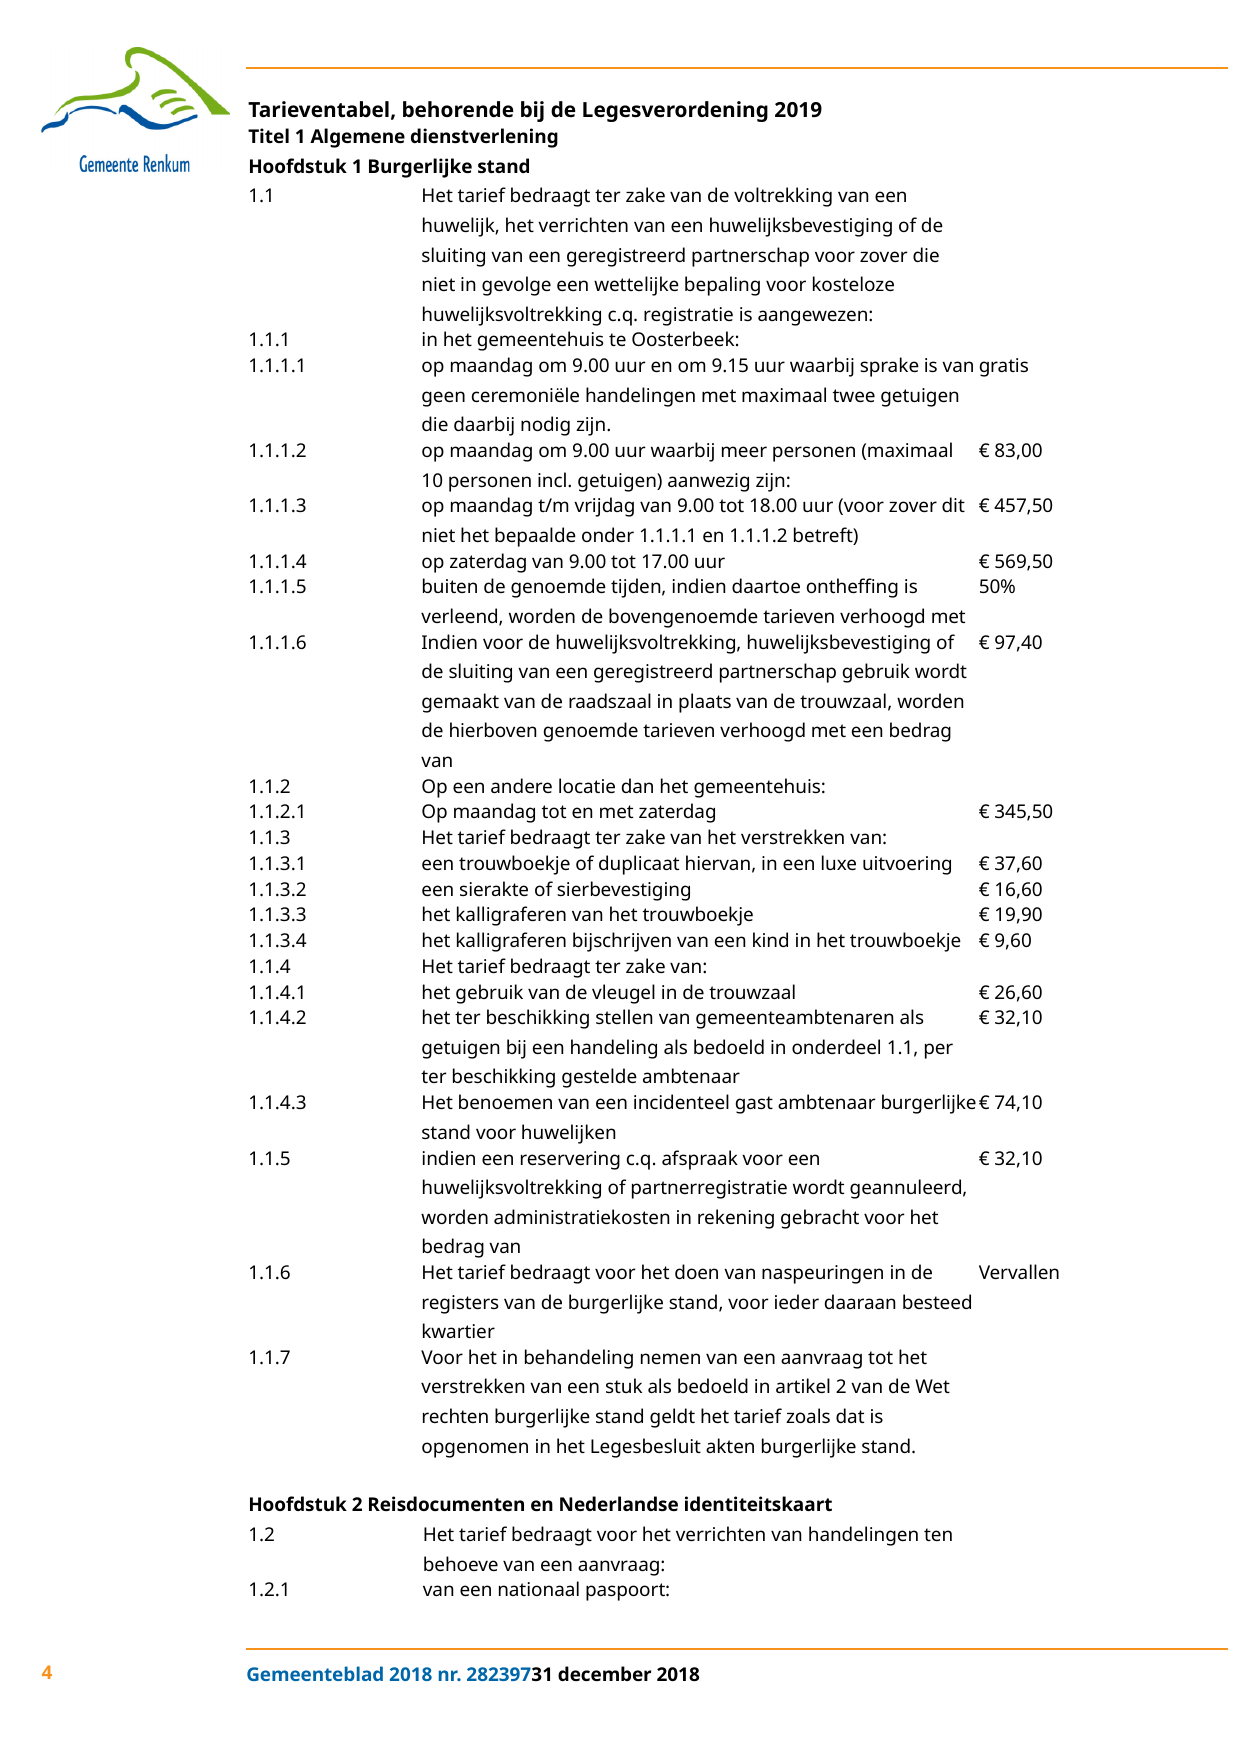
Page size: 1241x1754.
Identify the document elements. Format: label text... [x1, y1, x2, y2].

table_cell 1.1.4.2 [248, 1005, 421, 1089]
table_cell 1.1.4.1 [248, 979, 421, 1004]
table_cell 1.1.4 [248, 953, 421, 979]
picture [41, 47, 231, 172]
table_cell Voor het in behandeling nemen van een aanvraag tot het verstrekken van een stuk als bedoeld in artikel 2 van de Wet rechten burgerlijke stand geldt het tarief zoals dat is opgenomen in het Legesbesluit akten burgerlijke stand. [421, 1344, 978, 1459]
table_cell € 32,10 [979, 1145, 1152, 1259]
table_cell Het tarief bedraagt ter zake van: [421, 953, 978, 979]
table_cell € 97,40 [979, 629, 1152, 773]
table_cell 1.1.5 [248, 1145, 421, 1259]
table_cell [979, 773, 1152, 799]
table_cell € 345,50 [979, 799, 1152, 824]
table_cell 1.1.6 [248, 1259, 421, 1344]
table_cell 1.1.3 [248, 825, 421, 850]
table_cell [979, 327, 1152, 352]
table_cell € 569,50 [979, 548, 1152, 574]
table_cell Vervallen [979, 1259, 1152, 1344]
table_cell 1.1.1.1 [248, 353, 421, 437]
table_cell het gebruik van de vleugel in de trouwzaal [421, 979, 978, 1004]
table_cell op maandag om 9.00 uur en om 9.15 uur waarbij sprake is van geen ceremoniële handelingen met maximaal twee getuigen die daarbij nodig zijn. [421, 353, 978, 437]
table_cell € 32,10 [979, 1005, 1152, 1089]
table_header Het tarief bedraagt ter zake van de voltrekking van een huwelijk, het verrichten van een huwelijksbevestiging of de sluiting van een geregistreerd partnerschap voor zover die niet in gevolge een wettelijke bepaling voor kosteloze huwelijksvoltrekking c.q. registratie is aangewezen: [421, 183, 978, 327]
table_cell 1.1.1.6 [248, 629, 421, 773]
table_cell Het benoemen van een incidenteel gast ambtenaar burgerlijke stand voor huwelijken [421, 1090, 978, 1145]
table_header Het tarief bedraagt voor het verrichten van handelingen ten behoeve van een aanvraag: [423, 1521, 977, 1576]
table_header 1.1 [248, 183, 421, 327]
table_cell een trouwboekje of duplicaat hiervan, in een luxe uitvoering [421, 850, 978, 876]
table_cell 50% [979, 574, 1152, 629]
table_cell het ter beschikking stellen van gemeenteambtenaren als getuigen bij een handeling als bedoeld in onderdeel 1.1, per ter beschikking gestelde ambtenaar [421, 1005, 978, 1089]
table_header 1.2 [248, 1521, 423, 1576]
table_cell 1.1.2.1 [248, 799, 421, 824]
table_cell [979, 825, 1152, 850]
table_cell in het gemeentehuis te Oosterbeek: [421, 327, 978, 352]
table_cell € 457,50 [979, 493, 1152, 548]
table_cell 1.1.1.3 [248, 493, 421, 548]
table_header [977, 1521, 1152, 1576]
table_cell € 83,00 [979, 437, 1152, 493]
table_cell 1.1.3.2 [248, 876, 421, 902]
table_cell Het tarief bedraagt voor het doen van naspeuringen in de registers van de burgerlijke stand, voor ieder daaraan besteed kwartier [421, 1259, 978, 1344]
table_cell op zaterdag van 9.00 tot 17.00 uur [421, 548, 978, 574]
table_cell [979, 1344, 1152, 1459]
table_cell € 9,60 [979, 928, 1152, 953]
table_cell 1.1.7 [248, 1344, 421, 1459]
table_cell 1.1.4.3 [248, 1090, 421, 1145]
table_cell € 37,60 [979, 850, 1152, 876]
table_cell 1.2.1 [248, 1576, 423, 1602]
table_cell 1.1.1.2 [248, 437, 421, 493]
table_header [979, 183, 1152, 327]
table_cell een sierakte of sierbevestiging [421, 876, 978, 902]
table_cell € 74,10 [979, 1090, 1152, 1145]
table_cell 1.1.2 [248, 773, 421, 799]
table_cell Het tarief bedraagt ter zake van het verstrekken van: [421, 825, 978, 850]
table_cell 1.1.1 [248, 327, 421, 352]
table_cell het kalligraferen bijschrijven van een kind in het trouwboekje [421, 928, 978, 953]
table_cell 1.1.3.3 [248, 902, 421, 927]
table_cell [977, 1576, 1152, 1602]
text Titel 1 Algemene dienstverlening [248, 123, 1152, 149]
table_cell € 19,90 [979, 902, 1152, 927]
table_cell € 16,60 [979, 876, 1152, 902]
table_cell 1.1.1.4 [248, 548, 421, 574]
table_cell 1.1.1.5 [248, 574, 421, 629]
table_cell [979, 953, 1152, 979]
table_cell 1.1.3.4 [248, 928, 421, 953]
table_cell Op maandag tot en met zaterdag [421, 799, 978, 824]
text Hoofdstuk 1 Burgerlijke stand [248, 153, 1152, 179]
table_cell Indien voor de huwelijksvoltrekking, huwelijksbevestiging of de sluiting van een geregistreerd partnerschap gebruik wordt gemaakt van de raadszaal in plaats van de trouwzaal, worden de hierboven genoemde tarieven verhoogd met een bedrag van [421, 629, 978, 773]
table_cell 1.1.3.1 [248, 850, 421, 876]
table_cell € 26,60 [979, 979, 1152, 1004]
table_cell op maandag om 9.00 uur waarbij meer personen (maximaal 10 personen incl. getuigen) aanwezig zijn: [421, 437, 978, 493]
table_cell gratis [979, 353, 1152, 437]
text Hoofdstuk 2 Reisdocumenten en Nederlandse identiteitskaart [248, 1491, 1152, 1517]
table_cell buiten de genoemde tijden, indien daartoe ontheffing is verleend, worden de bovengenoemde tarieven verhoogd met [421, 574, 978, 629]
table_cell indien een reservering c.q. afspraak voor een huwelijksvoltrekking of partnerregistratie wordt geannuleerd, worden administratiekosten in rekening gebracht voor het bedrag van [421, 1145, 978, 1259]
table_cell op maandag t/m vrijdag van 9.00 tot 18.00 uur (voor zover dit niet het bepaalde onder 1.1.1.1 en 1.1.1.2 betreft) [421, 493, 978, 548]
table_cell Op een andere locatie dan het gemeentehuis: [421, 773, 978, 799]
text Tarieventabel, behorende bij de Legesverordening 2019 [248, 95, 1152, 123]
table_cell van een nationaal paspoort: [423, 1576, 977, 1602]
table_cell het kalligraferen van het trouwboekje [421, 902, 978, 927]
